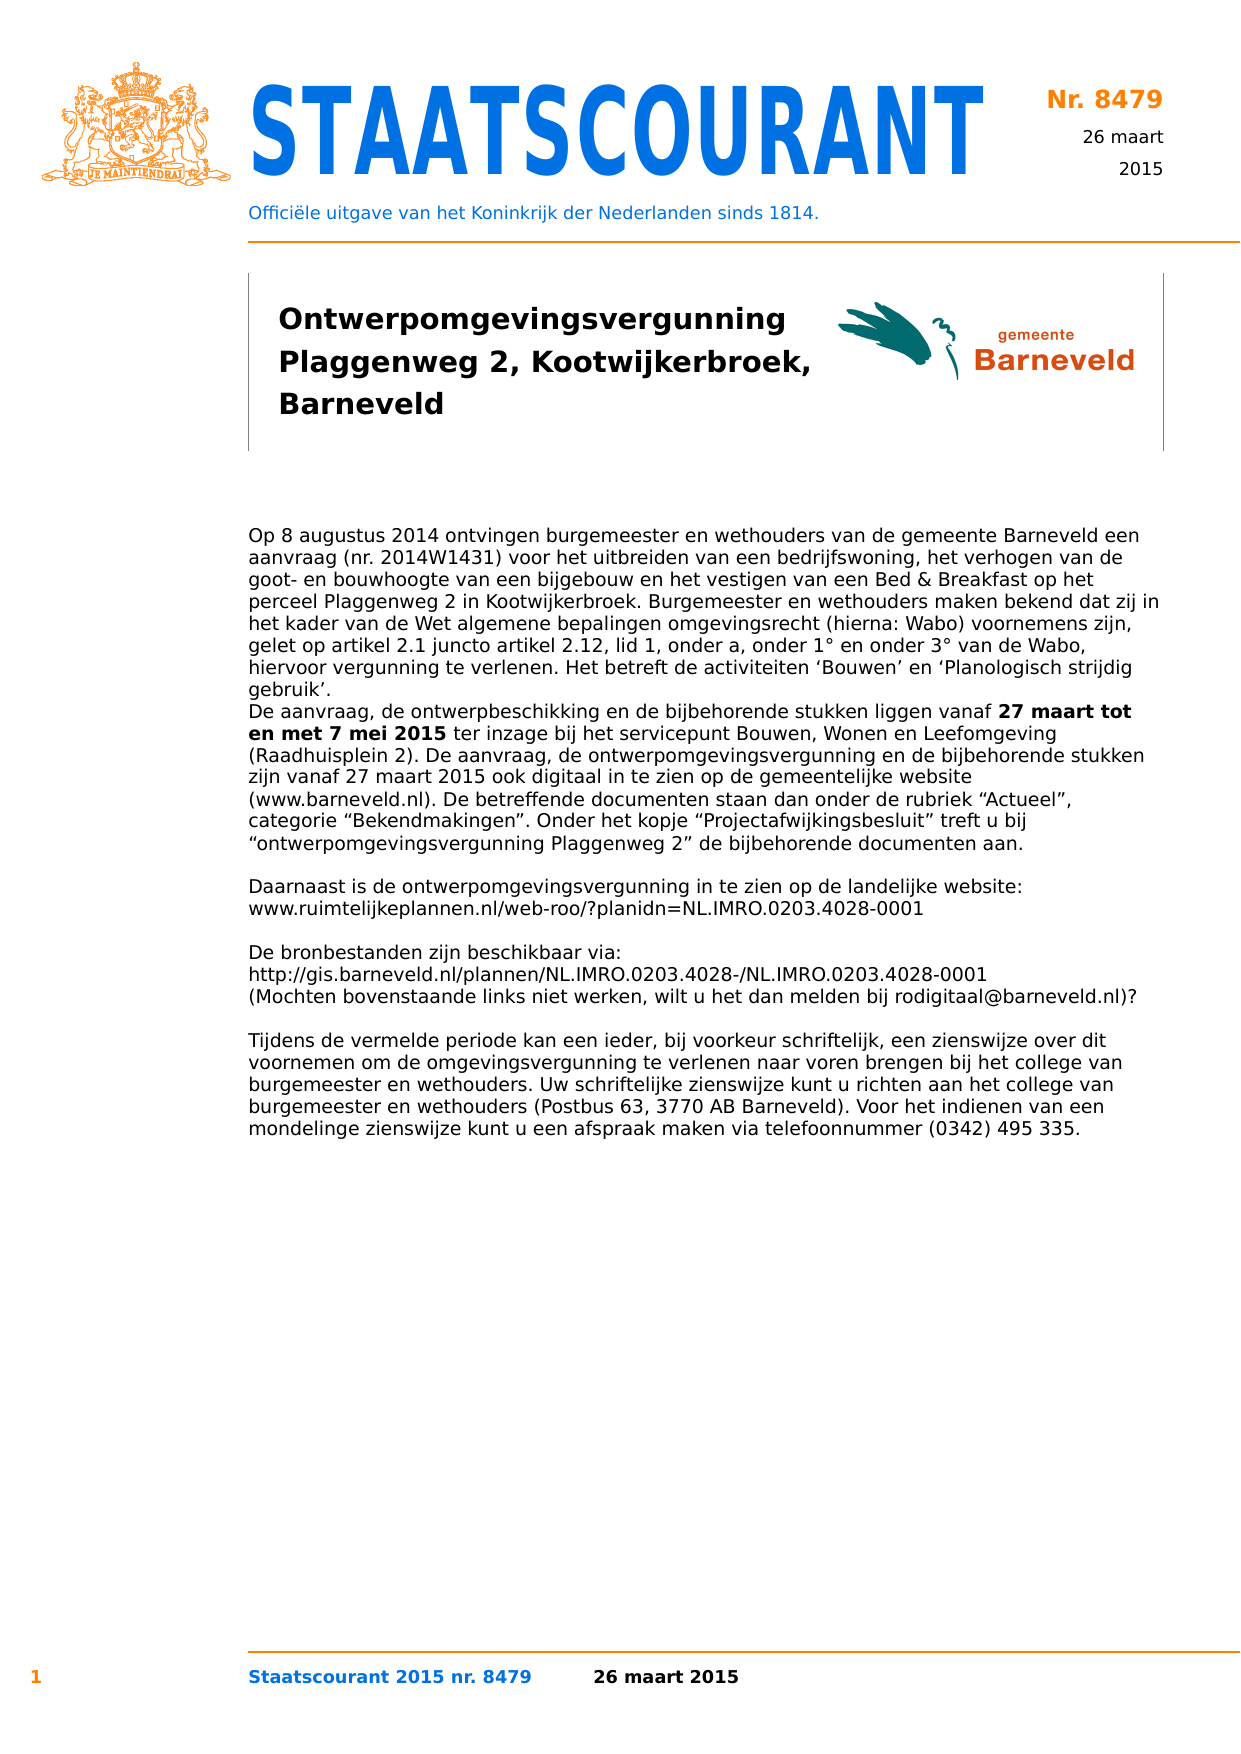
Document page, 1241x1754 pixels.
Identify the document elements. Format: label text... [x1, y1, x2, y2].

table_cell Officiële uitgave van het Koninkrijk der Nederlanden sinds 1814. [248, 203, 1240, 241]
text Op 8 augustus 2014 ontvingen burgemeester en wethouders van de gemeente Barneveld een aanvraag (nr. 2014W1431) voor het uitbreiden van een bedrijfswoning, het verhogen van de goot- en bouwhoogte van een bijgebouw en het vestigen van een Bed & Breakfast op het perceel Plaggenweg 2 in Kootwijkerbroek. Burgemeester en wethouders maken bekend dat zij in het kader van de Wet algemene bepalingen omgevingsrecht (hierna: Wabo) voornemens zijn, gelet op artikel 2.1 juncto artikel 2.12, lid 1, onder a, onder 1° en onder 3° van de Wabo, hiervoor vergunning te verlenen. Het betreft de activiteiten ‘Bouwen’ en ‘Planologisch strijdig gebruik’. [248, 525, 1163, 701]
subtitle Ontwerpomgevingsvergunning Plaggenweg 2, Kootwijkerbroek, Barneveld [249, 273, 1163, 451]
text Tijdens de vermelde periode kan een ieder, bij voorkeur schriftelijk, een zienswijze over dit voornemen om de omgevingsvergunning te verlenen naar voren brengen bij het college van burgemeester en wethouders. Uw schriftelijke zienswijze kunt u richten aan het college van burgemeester en wethouders (Postbus 63, 3770 AB Barneveld). Voor het indienen van een mondelinge zienswijze kunt u een afspraak maken via telefoonnummer (0342) 495 335. [248, 1030, 1163, 1140]
picture [41, 62, 231, 186]
text De aanvraag, de ontwerpbeschikking en de bijbehorende stukken liggen vanaf 27 maart tot en met 7 mei 2015 ter inzage bij het servicepunt Bouwen, Wonen en Leefomgeving (Raadhuisplein 2). De aanvraag, de ontwerpomgevingsvergunning en de bijbehorende stukken zijn vanaf 27 maart 2015 ook digitaal in te zien op de gemeentelijke website (www.barneveld.nl). De betreffende documenten staan dan onder de rubriek “Actueel”, categorie “Bekendmakingen”. Onder het kopje “Projectafwijkingsbesluit” treft u bij “ontwerpomgevingsvergunning Plaggenweg 2” de bijbehorende documenten aan. [248, 701, 1163, 854]
text De bronbestanden zijn beschikbaar via: [248, 942, 1163, 964]
table_header Nr. 8479 [998, 62, 1240, 121]
picture [838, 302, 1134, 380]
text http://gis.barneveld.nl/plannen/NL.IMRO.0203.4028-/NL.IMRO.0203.4028-0001 [248, 964, 1163, 986]
table_header [25, 62, 248, 241]
table_cell 26 maart [998, 121, 1240, 153]
text www.ruimtelijkeplannen.nl/web-roo/?planidn=NL.IMRO.0203.4028-0001 [248, 898, 1163, 920]
text (Mochten bovenstaande links niet werken, wilt u het dan melden bij rodigitaal@barneveld.nl)? [248, 986, 1163, 1008]
table_header STAATSCOURANT [248, 62, 998, 203]
text Daarnaast is de ontwerpomgevingsvergunning in te zien op de landelijke website: [248, 876, 1163, 898]
table_cell 2015 [998, 153, 1240, 203]
